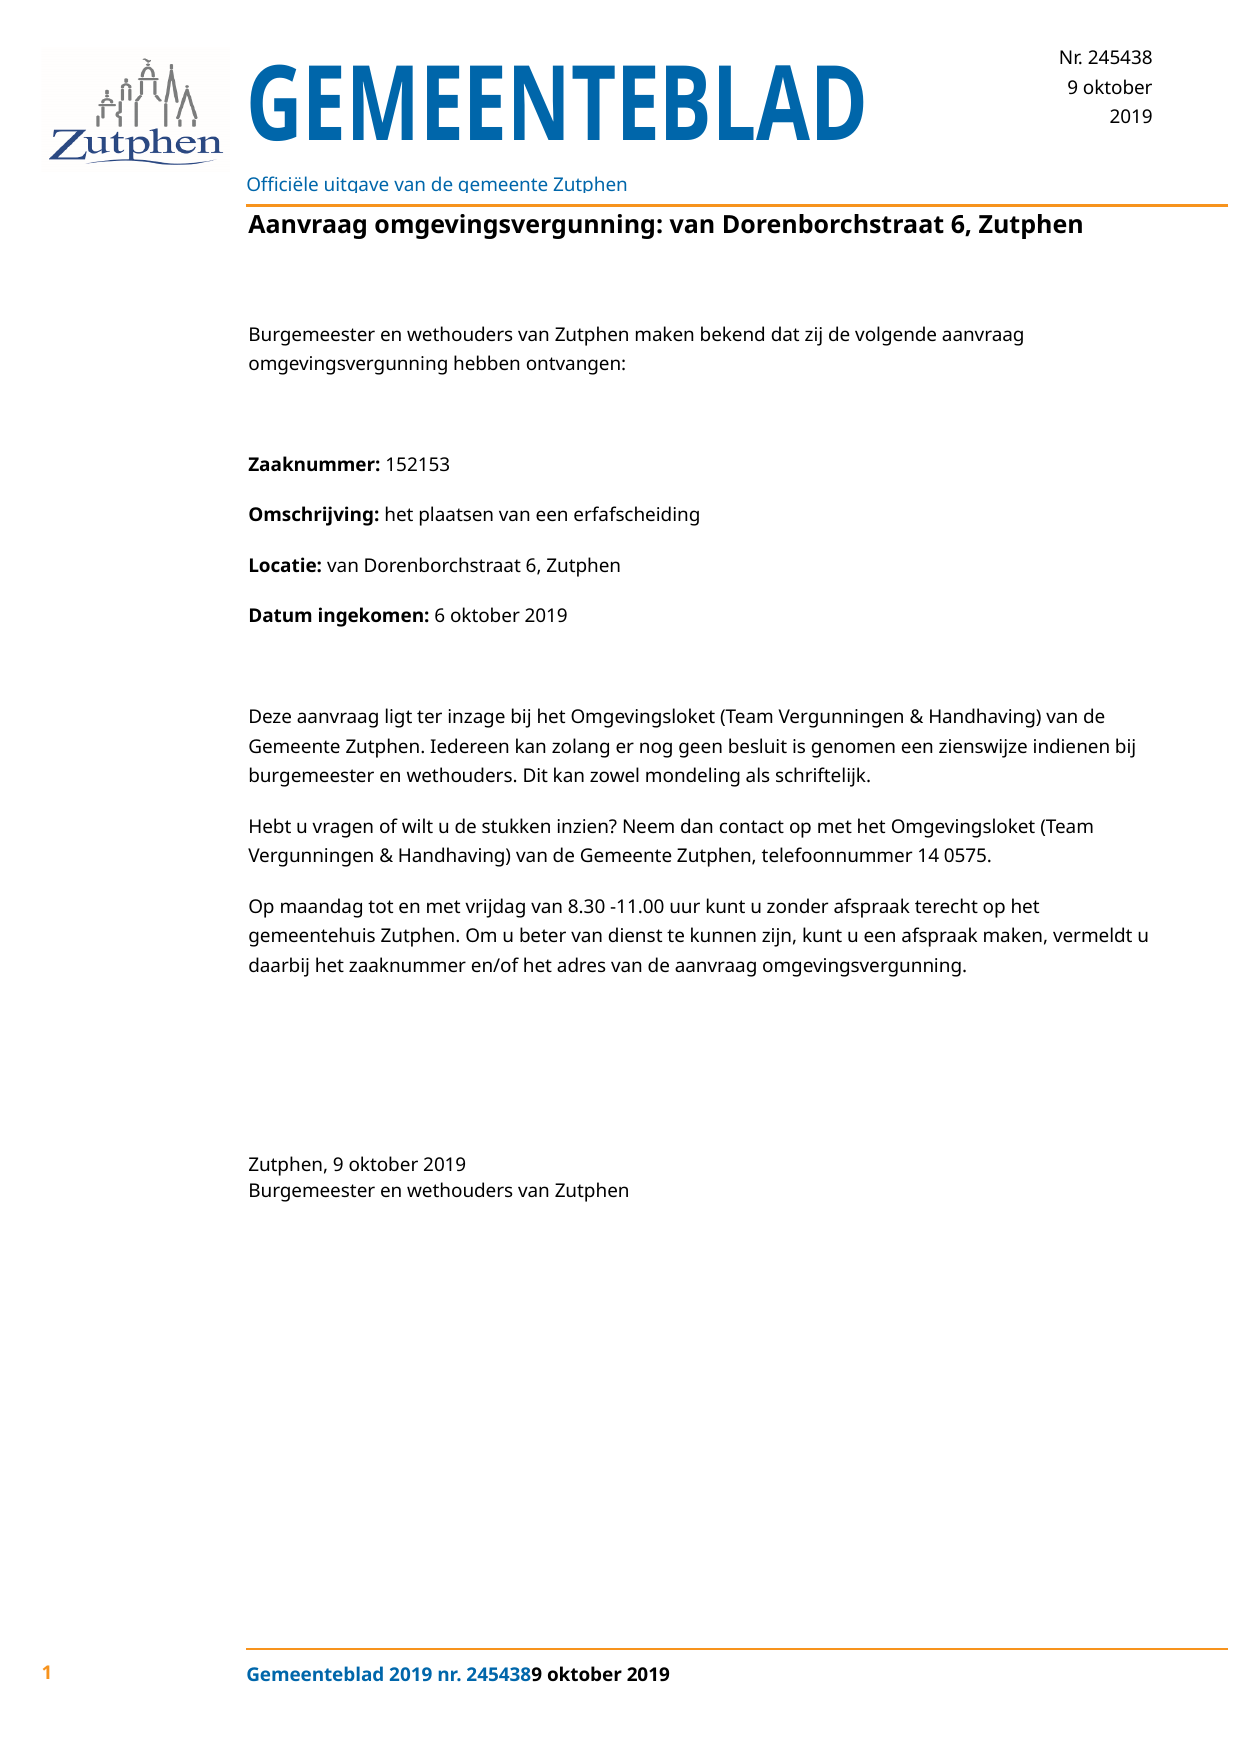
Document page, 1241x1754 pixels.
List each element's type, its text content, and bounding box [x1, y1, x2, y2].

text Op maandag tot en met vrijdag van 8.30 -11.00 uur kunt u zonder afspraak terecht op het gemeentehuis Zutphen. Om u beter van dienst te kunnen zijn, kunt u een afspraak maken, vermeldt u daarbij het zaaknummer en/of het adres van de aanvraag omgevingsvergunning. [248, 893, 1152, 978]
picture [41, 47, 231, 172]
text Deze aanvraag ligt ter inzage bij het Omgevingsloket (Team Vergunningen & Handhaving) van de Gemeente Zutphen. Iedereen kan zolang er nog geen besluit is genomen een zienswijze indienen bij burgemeester en wethouders. Dit kan zowel mondeling als schriftelijk. [248, 703, 1152, 788]
text Zutphen, 9 oktober 2019 [248, 1151, 1152, 1177]
text Burgemeester en wethouders van Zutphen maken bekend dat zij de volgende aanvraag omgevingsvergunning hebben ontvangen: [248, 321, 1152, 376]
text Burgemeester en wethouders van Zutphen [248, 1177, 1152, 1202]
text Aanvraag omgevingsvergunning: van Dorenborchstraat 6, Zutphen [248, 207, 1152, 241]
text Zaaknummer: 152153 [248, 451, 1152, 477]
text Omschrijving: het plaatsen van een erfafscheiding [248, 502, 1152, 527]
text Locatie: van Dorenborchstraat 6, Zutphen [248, 552, 1152, 578]
text Hebt u vragen of wilt u de stukken inzien? Neem dan contact op met het Omgevingsloket (Team Vergunningen & Handhaving) van de Gemeente Zutphen, telefoonnummer 14 0575. [248, 813, 1152, 868]
text Datum ingekomen: 6 oktober 2019 [248, 602, 1152, 628]
